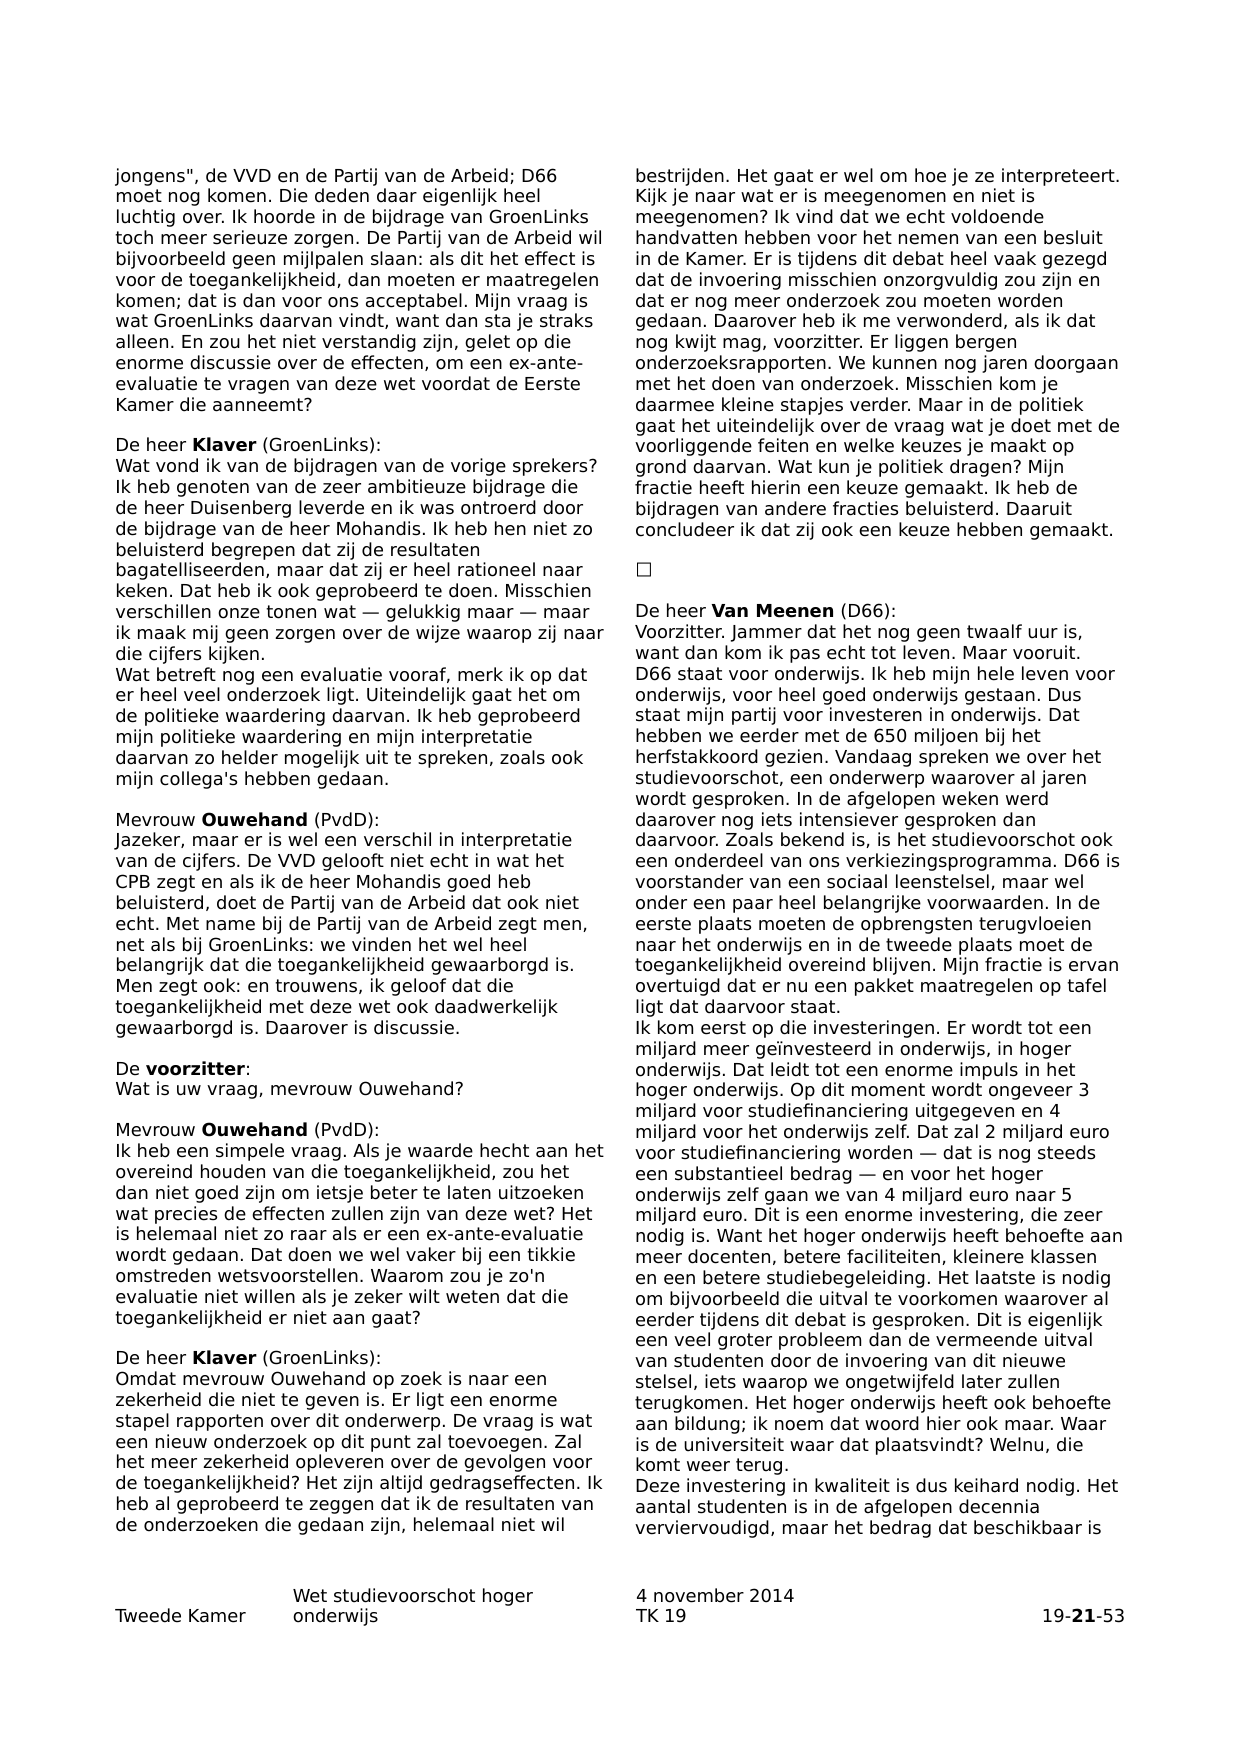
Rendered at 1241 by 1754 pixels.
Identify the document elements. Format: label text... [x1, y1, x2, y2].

text Mevrouw Ouwehand (PvdD): [115, 1120, 605, 1141]
text ⬜ [635, 560, 1125, 581]
text bestrijden. Het gaat er wel om hoe je ze interpreteert. Kijk je naar wat er is meegenomen en niet is meegenomen? Ik vind dat we echt voldoende handvatten hebben voor het nemen van een besluit in de Kamer. Er is tijdens dit debat heel vaak gezegd dat de invoering misschien onzorgvuldig zou zijn en dat er nog meer onderzoek zou moeten worden gedaan. Daarover heb ik me verwonderd, als ik dat nog kwijt mag, voorzitter. Er liggen bergen onderzoeksrapporten. We kunnen nog jaren doorgaan met het doen van onderzoek. Misschien kom je daarmee kleine stapjes verder. Maar in de politiek gaat het uiteindelijk over de vraag wat je doet met de voorliggende feiten en welke keuzes je maakt op grond daarvan. Wat kun je politiek dragen? Mijn fractie heeft hierin een keuze gemaakt. Ik heb de bijdragen van andere fracties beluisterd. Daaruit concludeer ik dat zij ook een keuze hebben gemaakt. [635, 165, 1125, 540]
text Jazeker, maar er is wel een verschil in interpretatie van de cijfers. De VVD gelooft niet echt in wat het CPB zegt en als ik de heer Mohandis goed heb beluisterd, doet de Partij van de Arbeid dat ook niet echt. Met name bij de Partij van de Arbeid zegt men, net als bij GroenLinks: we vinden het wel heel belangrijk dat die toegankelijkheid gewaarborgd is. Men zegt ook: en trouwens, ik geloof dat die toegankelijkheid met deze wet ook daadwerkelijk gewaarborgd is. Daarover is discussie. [115, 830, 605, 1038]
text Wat is uw vraag, mevrouw Ouwehand? [115, 1079, 605, 1100]
text De heer Klaver (GroenLinks): [115, 1348, 605, 1369]
text De voorzitter: [115, 1058, 605, 1079]
text Omdat mevrouw Ouwehand op zoek is naar een zekerheid die niet te geven is. Er ligt een enorme stapel rapporten over dit onderwerp. De vraag is wat een nieuw onderzoek op dit punt zal toevoegen. Zal het meer zekerheid opleveren over de gevolgen voor de toegankelijkheid? Het zijn altijd gedragseffecten. Ik heb al geprobeerd te zeggen dat ik de resultaten van de onderzoeken die gedaan zijn, helemaal niet wil [115, 1369, 605, 1536]
text Wat vond ik van de bijdragen van de vorige sprekers? Ik heb genoten van de zeer ambitieuze bijdrage die de heer Duisenberg leverde en ik was ontroerd door de bijdrage van de heer Mohandis. Ik heb hen niet zo beluisterd begrepen dat zij de resultaten bagatelliseerden, maar dat zij er heel rationeel naar keken. Dat heb ik ook geprobeerd te doen. Misschien verschillen onze tonen wat — gelukkig maar — maar ik maak mij geen zorgen over de wijze waarop zij naar die cijfers kijken. [115, 456, 605, 664]
text jongens", de VVD en de Partij van de Arbeid; D66 moet nog komen. Die deden daar eigenlijk heel luchtig over. Ik hoorde in de bijdrage van GroenLinks toch meer serieuze zorgen. De Partij van de Arbeid wil bijvoorbeeld geen mijlpalen slaan: als dit het effect is voor de toegankelijkheid, dan moeten er maatregelen komen; dat is dan voor ons acceptabel. Mijn vraag is wat GroenLinks daarvan vindt, want dan sta je straks alleen. En zou het niet verstandig zijn, gelet op die enorme discussie over de effecten, om een ex-ante-evaluatie te vragen van deze wet voordat de Eerste Kamer die aanneemt? [115, 165, 605, 415]
text De heer Klaver (GroenLinks): [115, 435, 605, 456]
text De heer Van Meenen (D66): [635, 601, 1125, 622]
text Ik kom eerst op die investeringen. Er wordt tot een miljard meer geïnvesteerd in onderwijs, in hoger onderwijs. Dat leidt tot een enorme impuls in het hoger onderwijs. Op dit moment wordt ongeveer 3 miljard voor studiefinanciering uitgegeven en 4 miljard voor het onderwijs zelf. Dat zal 2 miljard euro voor studiefinanciering worden — dat is nog steeds een substantieel bedrag — en voor het hoger onderwijs zelf gaan we van 4 miljard euro naar 5 miljard euro. Dit is een enorme investering, die zeer nodig is. Want het hoger onderwijs heeft behoefte aan meer docenten, betere faciliteiten, kleinere klassen en een betere studiebegeleiding. Het laatste is nodig om bijvoorbeeld die uitval te voorkomen waarover al eerder tijdens dit debat is gesproken. Dit is eigenlijk een veel groter probleem dan de vermeende uitval van studenten door de invoering van dit nieuwe stelsel, iets waarop we ongetwijfeld later zullen terugkomen. Het hoger onderwijs heeft ook behoefte aan bildung; ik noem dat woord hier ook maar. Waar is de universiteit waar dat plaatsvindt? Welnu, die komt weer terug. [635, 1018, 1125, 1476]
text Mevrouw Ouwehand (PvdD): [115, 809, 605, 830]
text Ik heb een simpele vraag. Als je waarde hecht aan het overeind houden van die toegankelijkheid, zou het dan niet goed zijn om ietsje beter te laten uitzoeken wat precies de effecten zullen zijn van deze wet? Het is helemaal niet zo raar als er een ex-ante-evaluatie wordt gedaan. Dat doen we wel vaker bij een tikkie omstreden wetsvoorstellen. Waarom zou je zo'n evaluatie niet willen als je zeker wilt weten dat die toegankelijkheid er niet aan gaat? [115, 1141, 605, 1328]
text D66 staat voor onderwijs. Ik heb mijn hele leven voor onderwijs, voor heel goed onderwijs gestaan. Dus staat mijn partij voor investeren in onderwijs. Dat hebben we eerder met de 650 miljoen bij het herfstakkoord gezien. Vandaag spreken we over het studievoorschot, een onderwerp waarover al jaren wordt gesproken. In de afgelopen weken werd daarover nog iets intensiever gesproken dan daarvoor. Zoals bekend is, is het studievoorschot ook een onderdeel van ons verkiezingsprogramma. D66 is voorstander van een sociaal leenstelsel, maar wel onder een paar heel belangrijke voorwaarden. In de eerste plaats moeten de opbrengsten terugvloeien naar het onderwijs en in de tweede plaats moet de toegankelijkheid overeind blijven. Mijn fractie is ervan overtuigd dat er nu een pakket maatregelen op tafel ligt dat daarvoor staat. [635, 663, 1125, 1018]
text Voorzitter. Jammer dat het nog geen twaalf uur is, want dan kom ik pas echt tot leven. Maar vooruit. [635, 622, 1125, 663]
text Deze investering in kwaliteit is dus keihard nodig. Het aantal studenten is in de afgelopen decennia verviervoudigd, maar het bedrag dat beschikbaar is [635, 1476, 1125, 1538]
text Wat betreft nog een evaluatie vooraf, merk ik op dat er heel veel onderzoek ligt. Uiteindelijk gaat het om de politieke waardering daarvan. Ik heb geprobeerd mijn politieke waardering en mijn interpretatie daarvan zo helder mogelijk uit te spreken, zoals ook mijn collega's hebben gedaan. [115, 664, 605, 789]
